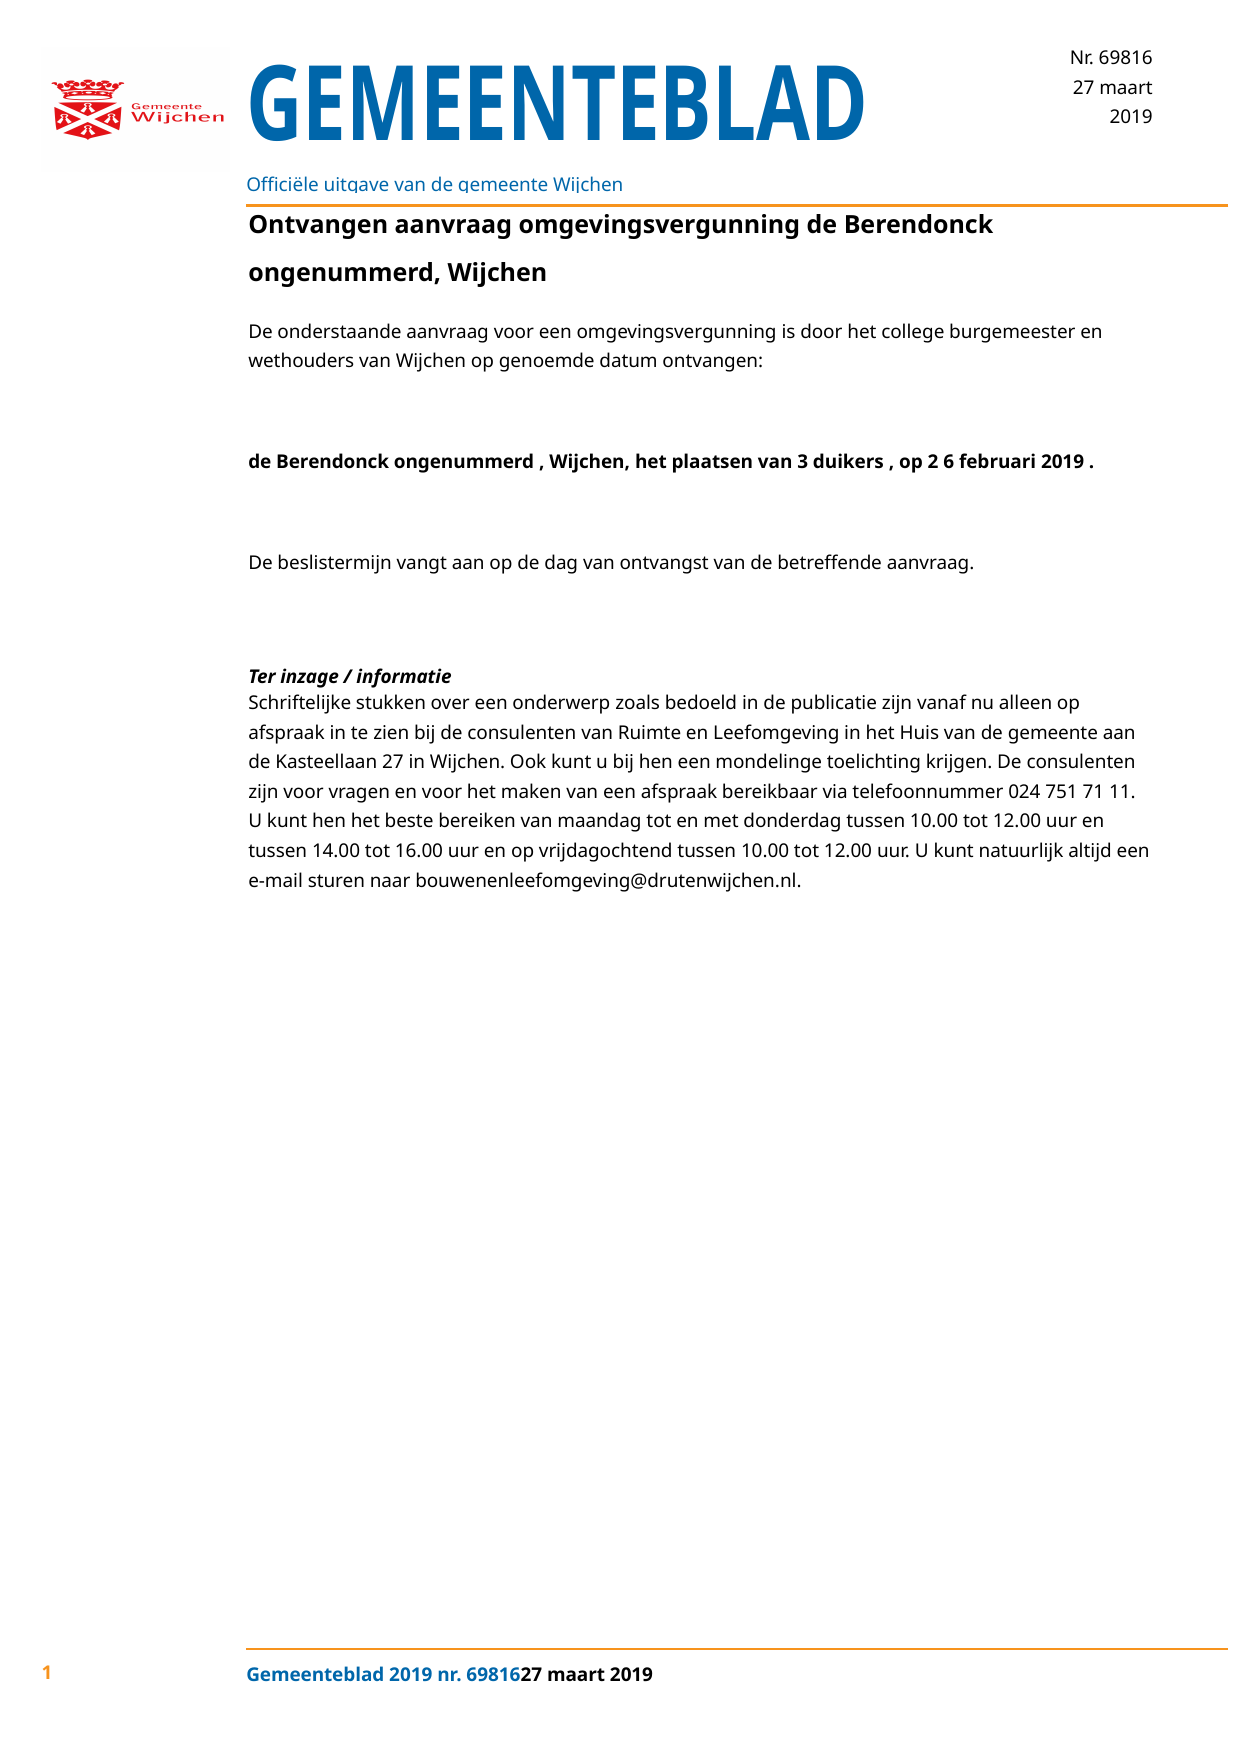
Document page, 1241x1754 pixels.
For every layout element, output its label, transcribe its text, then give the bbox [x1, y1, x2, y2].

text Ontvangen aanvraag omgevingsvergunning de Berendonck ongenummerd, Wijchen [248, 207, 1152, 288]
text de Berendonck ongenummerd , Wijchen, het plaatsen van 3 duikers , op 2 6 februari 2019 . [248, 448, 1152, 474]
text Ter inzage / informatie [248, 663, 1152, 689]
text De onderstaande aanvraag voor een omgevingsvergunning is door het college burgemeester en wethouders van Wijchen op genoemde datum ontvangen: [248, 318, 1152, 373]
text Schriftelijke stukken over een onderwerp zoals bedoeld in de publicatie zijn vanaf nu alleen op afspraak in te zien bij de consulenten van Ruimte en Leefomgeving in het Huis van de gemeente aan de Kasteellaan 27 in Wijchen. Ook kunt u bij hen een mondelinge toelichting krijgen. De consulenten zijn voor vragen en voor het maken van een afspraak bereikbaar via telefoonnummer 024 751 71 11. U kunt hen het beste bereiken van maandag tot en met donderdag tussen 10.00 tot 12.00 uur en tussen 14.00 tot 16.00 uur en op vrijdagochtend tussen 10.00 tot 12.00 uur. U kunt natuurlijk altijd een e-mail sturen naar bouwenenleefomgeving@drutenwijchen.nl. [248, 689, 1152, 892]
picture [41, 47, 231, 172]
text De beslistermijn vangt aan op de dag van ontvangst van de betreffende aanvraag. [248, 549, 1152, 575]
